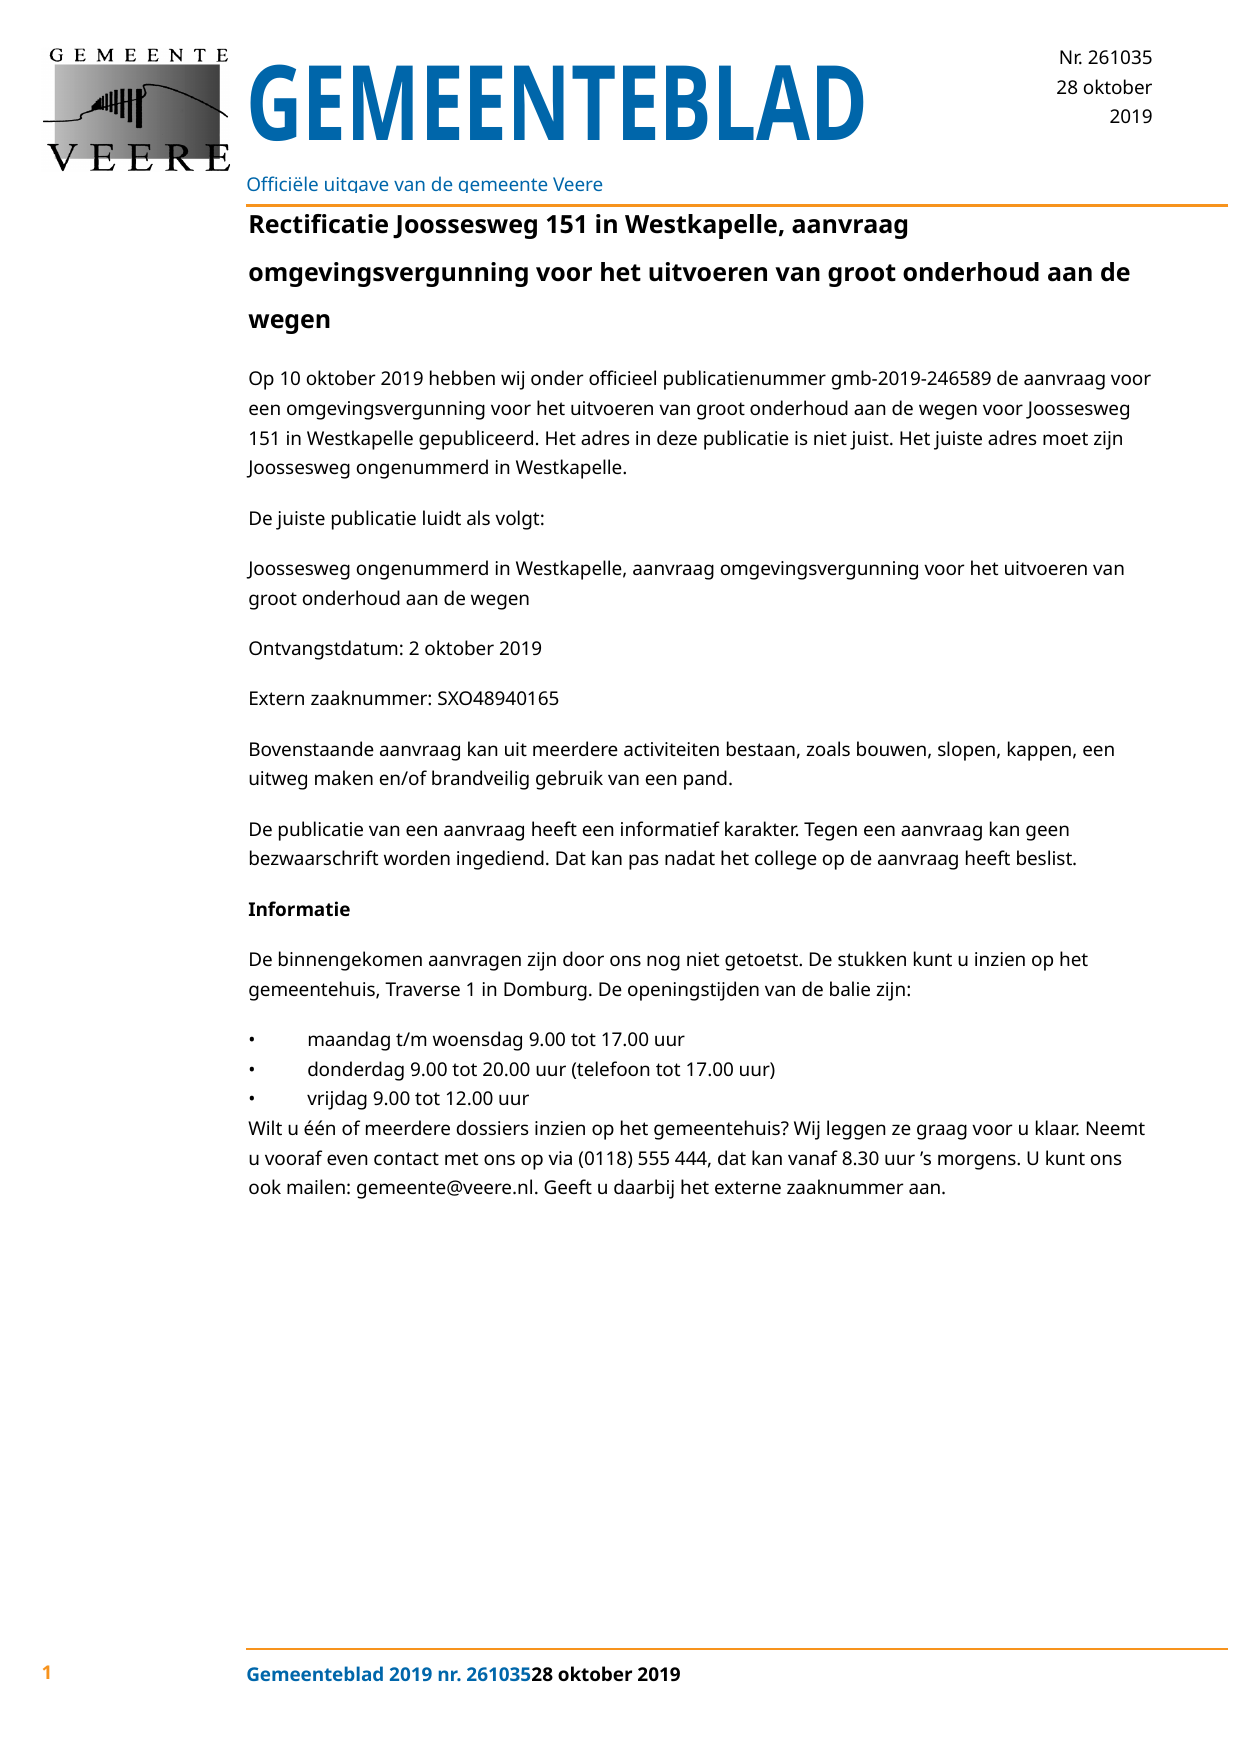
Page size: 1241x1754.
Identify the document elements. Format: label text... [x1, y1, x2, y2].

text Bovenstaande aanvraag kan uit meerdere activiteiten bestaan, zoals bouwen, slopen, kappen, een uitweg maken en/of brandveilig gebruik van een pand. [248, 736, 1152, 791]
text Rectificatie Joossesweg 151 in Westkapelle, aanvraag omgevingsvergunning voor het uitvoeren van groot onderhoud aan de wegen [248, 207, 1152, 336]
picture [41, 47, 231, 172]
text Op 10 oktober 2019 hebben wij onder officieel publicatienummer gmb-2019-246589 de aanvraag voor een omgevingsvergunning voor het uitvoeren van groot onderhoud aan de wegen voor Joossesweg 151 in Westkapelle gepubliceerd. Het adres in deze publicatie is niet juist. Het juiste adres moet zijn Joossesweg ongenummerd in Westkapelle. [248, 366, 1152, 480]
text De publicatie van een aanvraag heeft een informatief karakter. Tegen een aanvraag kan geen bezwaarschrift worden ingediend. Dat kan pas nadat het college op de aanvraag heeft beslist. [248, 816, 1152, 871]
text Ontvangstdatum: 2 oktober 2019 [248, 635, 1152, 661]
text De binnengekomen aanvragen zijn door ons nog niet getoetst. De stukken kunt u inzien op het gemeentehuis, Traverse 1 in Domburg. De openingstijden van de balie zijn: [248, 946, 1152, 1002]
text Joossesweg ongenummerd in Westkapelle, aanvraag omgevingsvergunning voor het uitvoeren van groot onderhoud aan de wegen [248, 555, 1152, 610]
list maandag t/m woensdag 9.00 tot 17.00 uur [248, 1026, 1152, 1052]
list donderdag 9.00 tot 20.00 uur (telefoon tot 17.00 uur) [248, 1056, 1152, 1082]
text Extern zaaknummer: SXO48940165 [248, 686, 1152, 711]
list vrijdag 9.00 tot 12.00 uur [248, 1086, 1152, 1111]
text De juiste publicatie luidt als volgt: [248, 505, 1152, 530]
text Wilt u één of meerdere dossiers inzien op het gemeentehuis? Wij leggen ze graag voor u klaar. Neemt u vooraf even contact met ons op via (0118) 555 444, dat kan vanaf 8.30 uur ’s morgens. U kunt ons ook mailen: gemeente@veere.nl. Geeft u daarbij het externe zaaknummer aan. [248, 1115, 1152, 1200]
text Informatie [248, 896, 1152, 922]
